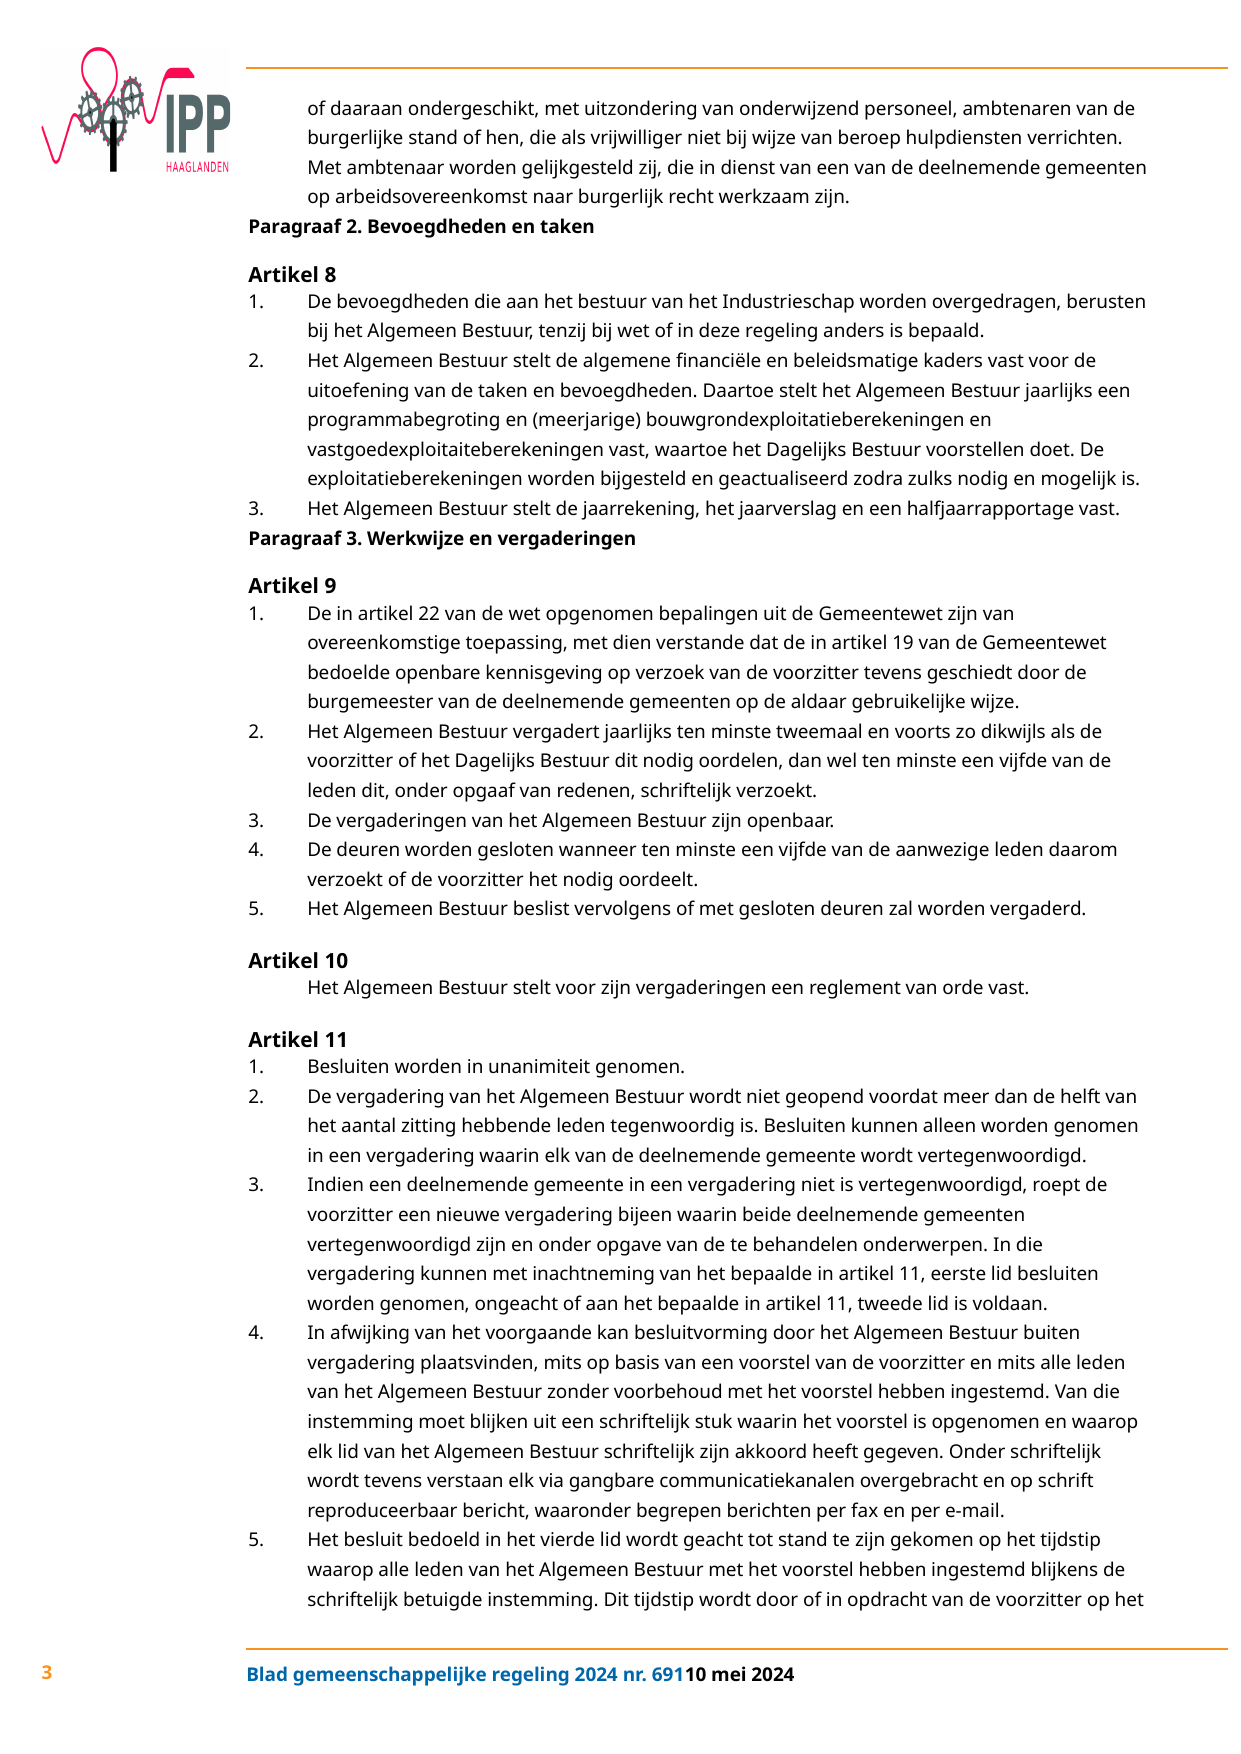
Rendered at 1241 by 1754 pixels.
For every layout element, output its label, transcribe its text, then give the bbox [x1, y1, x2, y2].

list De vergadering van het Algemeen Bestuur wordt niet geopend voordat meer dan de helft van het aantal zitting hebbende leden tegenwoordig is. Besluiten kunnen alleen worden genomen in een vergadering waarin elk van de deelnemende gemeente wordt vertegenwoordigd. [248, 1083, 1152, 1168]
list De in artikel 22 van de wet opgenomen bepalingen uit de Gemeentewet zijn van overeenkomstige toepassing, met dien verstande dat de in artikel 19 van de Gemeentewet bedoelde openbare kennisgeving op verzoek van de voorzitter tevens geschiedt door de burgemeester van de deelnemende gemeenten op de aldaar gebruikelijke wijze. [248, 600, 1152, 714]
picture [41, 47, 231, 172]
list De vergaderingen van het Algemeen Bestuur zijn openbaar. [248, 807, 1152, 833]
list Het besluit bedoeld in het vierde lid wordt geacht tot stand te zijn gekomen op het tijdstip waarop alle leden van het Algemeen Bestuur met het voorstel hebben ingestemd blijkens de schriftelijk betuigde instemming. Dit tijdstip wordt door of in opdracht van de voorzitter op het [248, 1527, 1152, 1612]
list Besluiten worden in unanimiteit genomen. [248, 1053, 1152, 1079]
list De deuren worden gesloten wanneer ten minste een vijfde van de aanwezige leden daarom verzoekt of de voorzitter het nodig oordeelt. [248, 836, 1152, 892]
list of daaraan ondergeschikt, met uitzondering van onderwijzend personeel, ambtenaren van de burgerlijke stand of hen, die als vrijwilliger niet bij wijze van beroep hulpdiensten verrichten. Met ambtenaar worden gelijkgesteld zij, die in dienst van een van de deelnemende gemeenten op arbeidsovereenkomst naar burgerlijk recht werkzaam zijn. [248, 95, 1152, 209]
list Het Algemeen Bestuur stelt de algemene financiële en beleidsmatige kaders vast voor de uitoefening van de taken en bevoegdheden. Daartoe stelt het Algemeen Bestuur jaarlijks een programmabegroting en (meerjarige) bouwgrondexploitatieberekeningen en vastgoedexploitaiteberekeningen vast, waartoe het Dagelijks Bestuur voorstellen doet. De exploitatieberekeningen worden bijgesteld en geactualiseerd zodra zulks nodig en mogelijk is. [248, 347, 1152, 491]
list Indien een deelnemende gemeente in een vergadering niet is vertegenwoordigd, roept de voorzitter een nieuwe vergadering bijeen waarin beide deelnemende gemeenten vertegenwoordigd zijn en onder opgave van de te behandelen onderwerpen. In die vergadering kunnen met inachtneming van het bepaalde in artikel 11, eerste lid besluiten worden genomen, ongeacht of aan het bepaalde in artikel 11, tweede lid is voldaan. [248, 1172, 1152, 1316]
text Artikel 9 [248, 571, 1152, 600]
text Artikel 8 [248, 260, 1152, 288]
list De bevoegdheden die aan het bestuur van het Industrieschap worden overgedragen, berusten bij het Algemeen Bestuur, tenzij bij wet of in deze regeling anders is bepaald. [248, 288, 1152, 343]
list In afwijking van het voorgaande kan besluitvorming door het Algemeen Bestuur buiten vergadering plaatsvinden, mits op basis van een voorstel van de voorzitter en mits alle leden van het Algemeen Bestuur zonder voorbehoud met het voorstel hebben ingestemd. Van die instemming moet blijken uit een schriftelijk stuk waarin het voorstel is opgenomen en waarop elk lid van het Algemeen Bestuur schriftelijk zijn akkoord heeft gegeven. Onder schriftelijk wordt tevens verstaan elk via gangbare communicatiekanalen overgebracht en op schrift reproduceerbaar bericht, waaronder begrepen berichten per fax en per e-mail. [248, 1319, 1152, 1523]
text Paragraaf 3. Werkwijze en vergaderingen [248, 525, 1152, 551]
list Het Algemeen Bestuur beslist vervolgens of met gesloten deuren zal worden vergaderd. [248, 896, 1152, 921]
text Paragraaf 2. Bevoegdheden en taken [248, 213, 1152, 239]
text Artikel 11 [248, 1025, 1152, 1053]
list Het Algemeen Bestuur stelt de jaarrekening, het jaarverslag en een halfjaarrapportage vast. [248, 495, 1152, 521]
list Het Algemeen Bestuur stelt voor zijn vergaderingen een reglement van orde vast. [248, 974, 1152, 1000]
text Artikel 10 [248, 946, 1152, 974]
list Het Algemeen Bestuur vergadert jaarlijks ten minste tweemaal en voorts zo dikwijls als de voorzitter of het Dagelijks Bestuur dit nodig oordelen, dan wel ten minste een vijfde van de leden dit, onder opgaaf van redenen, schriftelijk verzoekt. [248, 718, 1152, 803]
